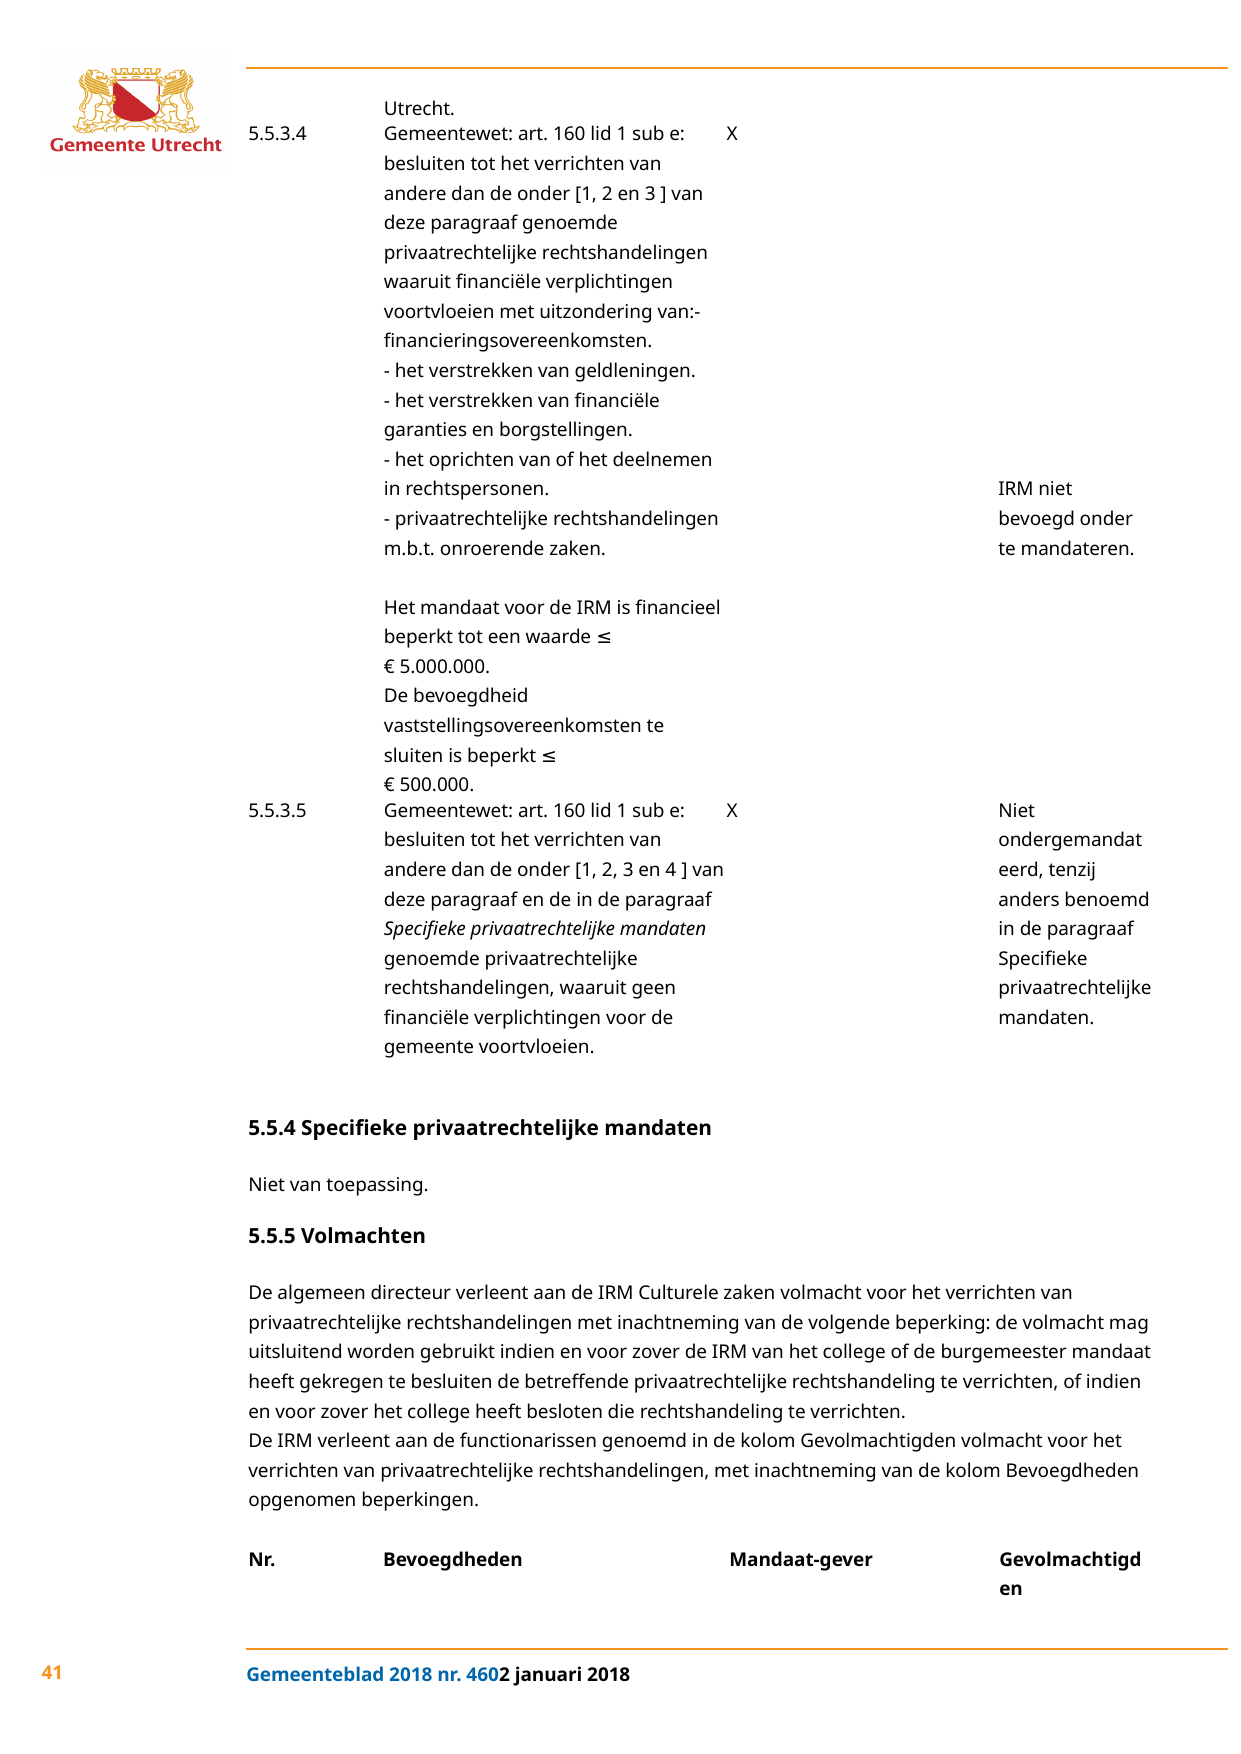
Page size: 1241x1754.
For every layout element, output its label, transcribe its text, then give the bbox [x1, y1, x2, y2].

table_cell [998, 95, 1152, 121]
picture [41, 47, 231, 172]
table_cell [862, 95, 998, 121]
table_cell [862, 797, 998, 1059]
table_cell Utrecht. [384, 95, 726, 121]
table_header Nr. [248, 1546, 383, 1601]
table_header Mandaat-gever [729, 1546, 999, 1601]
table_cell 5.5.3.4 [248, 121, 384, 797]
table_header Bevoegdheden [383, 1546, 729, 1601]
text De algemeen directeur verleent aan de IRM Culturele zaken volmacht voor het verrichten van privaatrechtelijke rechtshandelingen met inachtneming van de volgende beperking: de volmacht mag uitsluitend worden gebruikt indien en voor zover de IRM van het college of de burgemeester mandaat heeft gekregen te besluiten de betreffende privaatrechtelijke rechtshandeling te verrichten, of indien en voor zover het college heeft besloten die rechtshandeling te verrichten. [248, 1279, 1152, 1424]
table_cell X [726, 797, 862, 1059]
table_cell 5.5.3.5 [248, 797, 384, 1059]
text 5.5.5 Volmachten [248, 1222, 1152, 1250]
table_cell [726, 95, 862, 121]
table_header Gevolmachtigden [999, 1546, 1152, 1601]
table_cell [248, 95, 384, 121]
text De IRM verleent aan de functionarissen genoemd in de kolom Gevolmachtigden volmacht voor het verrichten van privaatrechtelijke rechtshandelingen, met inachtneming van de kolom Bevoegdheden opgenomen beperkingen. [248, 1427, 1152, 1512]
table_cell Gemeentewet: art. 160 lid 1 sub e: besluiten tot het verrichten van andere dan de onder [1, 2, 3 en 4 ] van deze paragraaf en de in de paragraaf Specifieke privaatrechtelijke mandaten genoemde privaatrechtelijke rechtshandelingen, waaruit geen financiële verplichtingen voor de gemeente voortvloeien. [384, 797, 726, 1059]
table_cell Gemeentewet: art. 160 lid 1 sub e: besluiten tot het verrichten van andere dan de onder [1, 2 en 3 ] van deze paragraaf genoemde privaatrechtelijke rechtshandelingen waaruit financiële verplichtingen voortvloeien met uitzondering van:- financieringsovereenkomsten. - het verstrekken van geldleningen. - het verstrekken van financiële garanties en borgstellingen. - het oprichten van of het deelnemen in rechtspersonen. - privaatrechtelijke rechtshandelingen m.b.t. onroerende zaken. Het mandaat voor de IRM is financieel beperkt tot een waarde ≤ € 5.000.000. De bevoegdheid vaststellingsovereenkomsten te sluiten is beperkt ≤ € 500.000. [384, 121, 726, 797]
table_cell IRM niet bevoegd onder te mandateren. [998, 121, 1152, 797]
table_cell [862, 121, 998, 797]
text Niet van toepassing. [248, 1171, 1152, 1197]
text 5.5.4 Specifieke privaatrechtelijke mandaten [248, 1113, 1152, 1142]
table_cell Niet ondergemandateerd, tenzij anders benoemd in de paragraaf Specifieke privaatrechtelijke mandaten. [998, 797, 1152, 1059]
table_cell X [726, 121, 862, 797]
